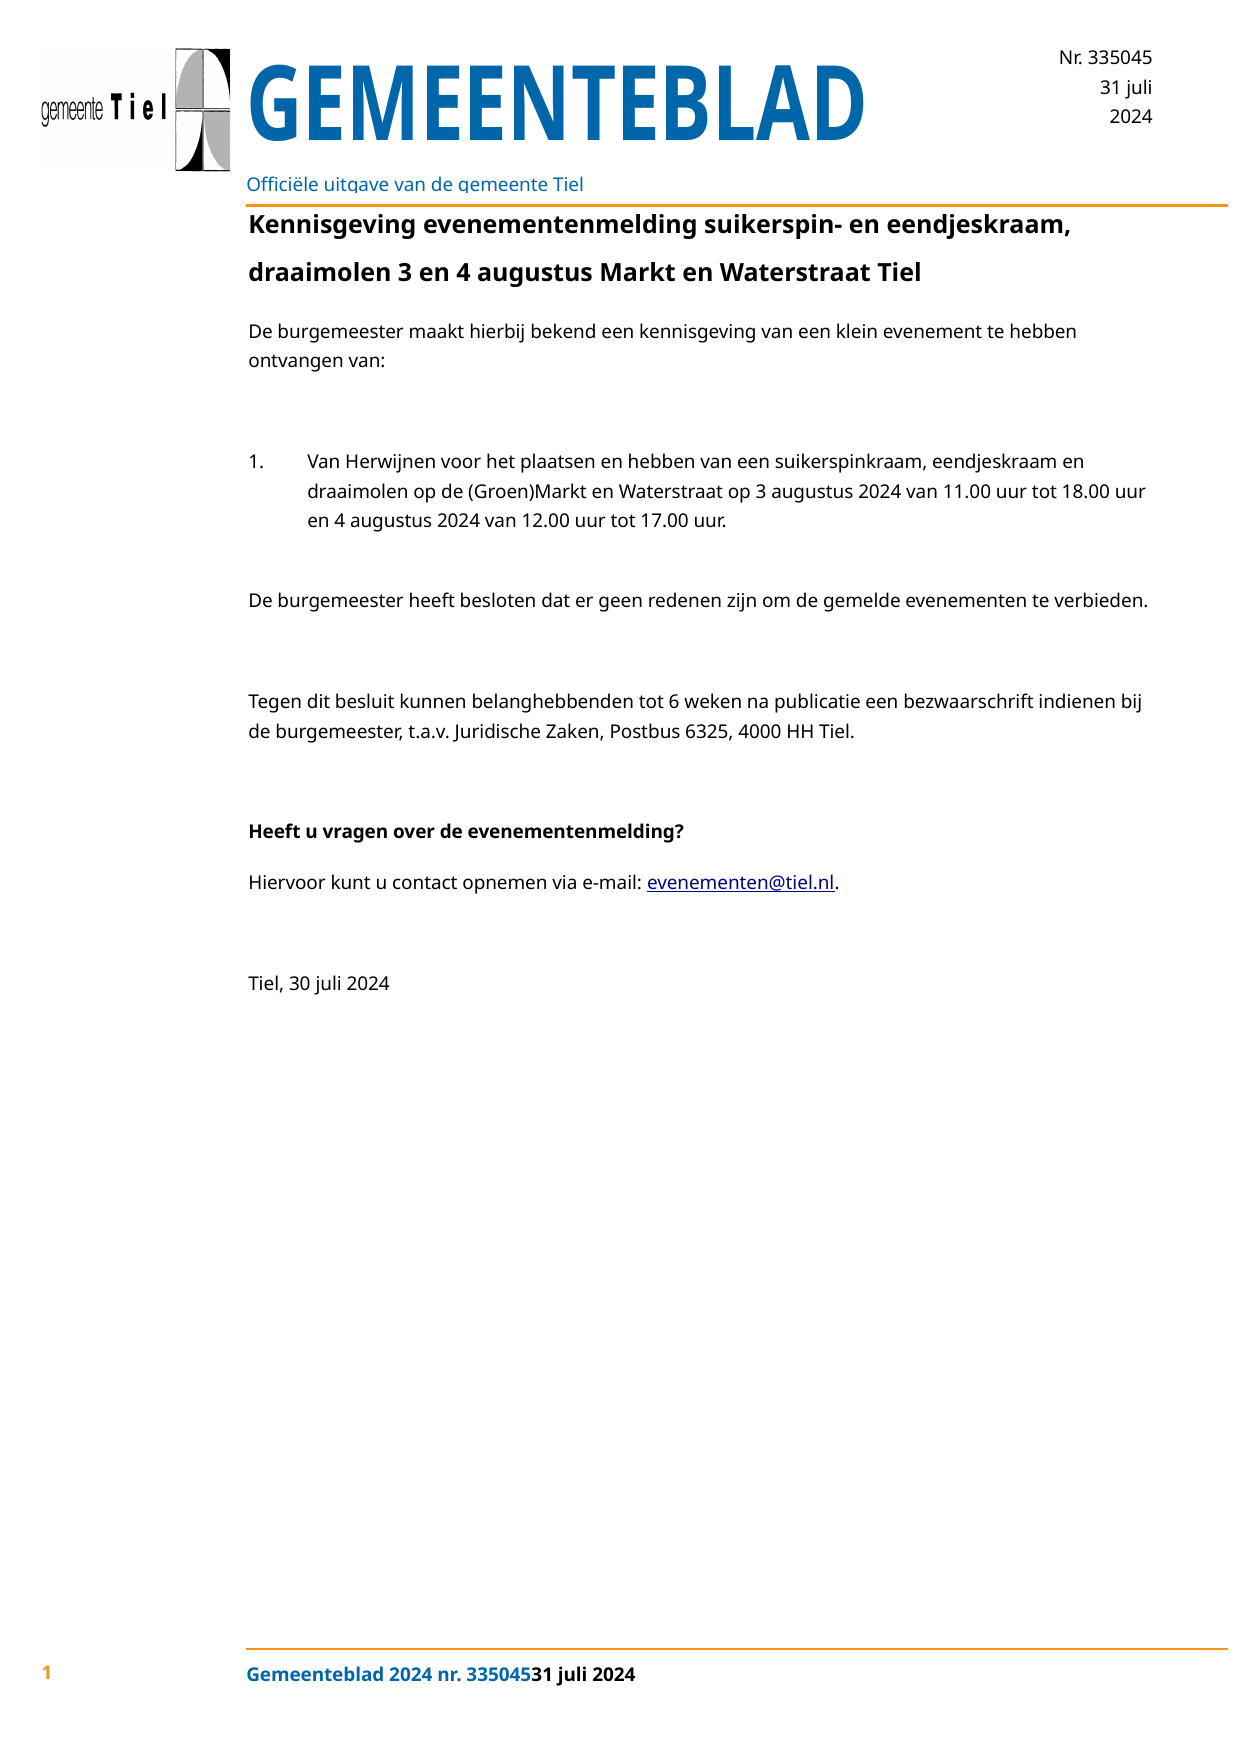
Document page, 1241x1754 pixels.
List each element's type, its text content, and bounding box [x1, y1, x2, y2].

picture [41, 47, 231, 172]
text Heeft u vragen over de evenementenmelding? [248, 819, 1152, 844]
list Van Herwijnen voor het plaatsen en hebben van een suikerspinkraam, eendjeskraam en draaimolen op de (Groen)Markt en Waterstraat op 3 augustus 2024 van 11.00 uur tot 18.00 uur en 4 augustus 2024 van 12.00 uur tot 17.00 uur. [248, 448, 1152, 533]
text Tegen dit besluit kunnen belanghebbenden tot 6 weken na publicatie een bezwaarschrift indienen bij de burgemeester, t.a.v. Juridische Zaken, Postbus 6325, 4000 HH Tiel. [248, 688, 1152, 744]
text Tiel, 30 juli 2024 [248, 970, 1152, 996]
text Kennisgeving evenementenmelding suikerspin- en eendjeskraam, draaimolen 3 en 4 augustus Markt en Waterstraat Tiel [248, 207, 1152, 288]
text De burgemeester maakt hierbij bekend een kennisgeving van een klein evenement te hebben ontvangen van: [248, 318, 1152, 373]
text De burgemeester heeft besloten dat er geen redenen zijn om de gemelde evenementen te verbieden. [248, 587, 1152, 613]
text Hiervoor kunt u contact opnemen via e-mail: evenementen@tiel.nl. [248, 869, 1152, 895]
